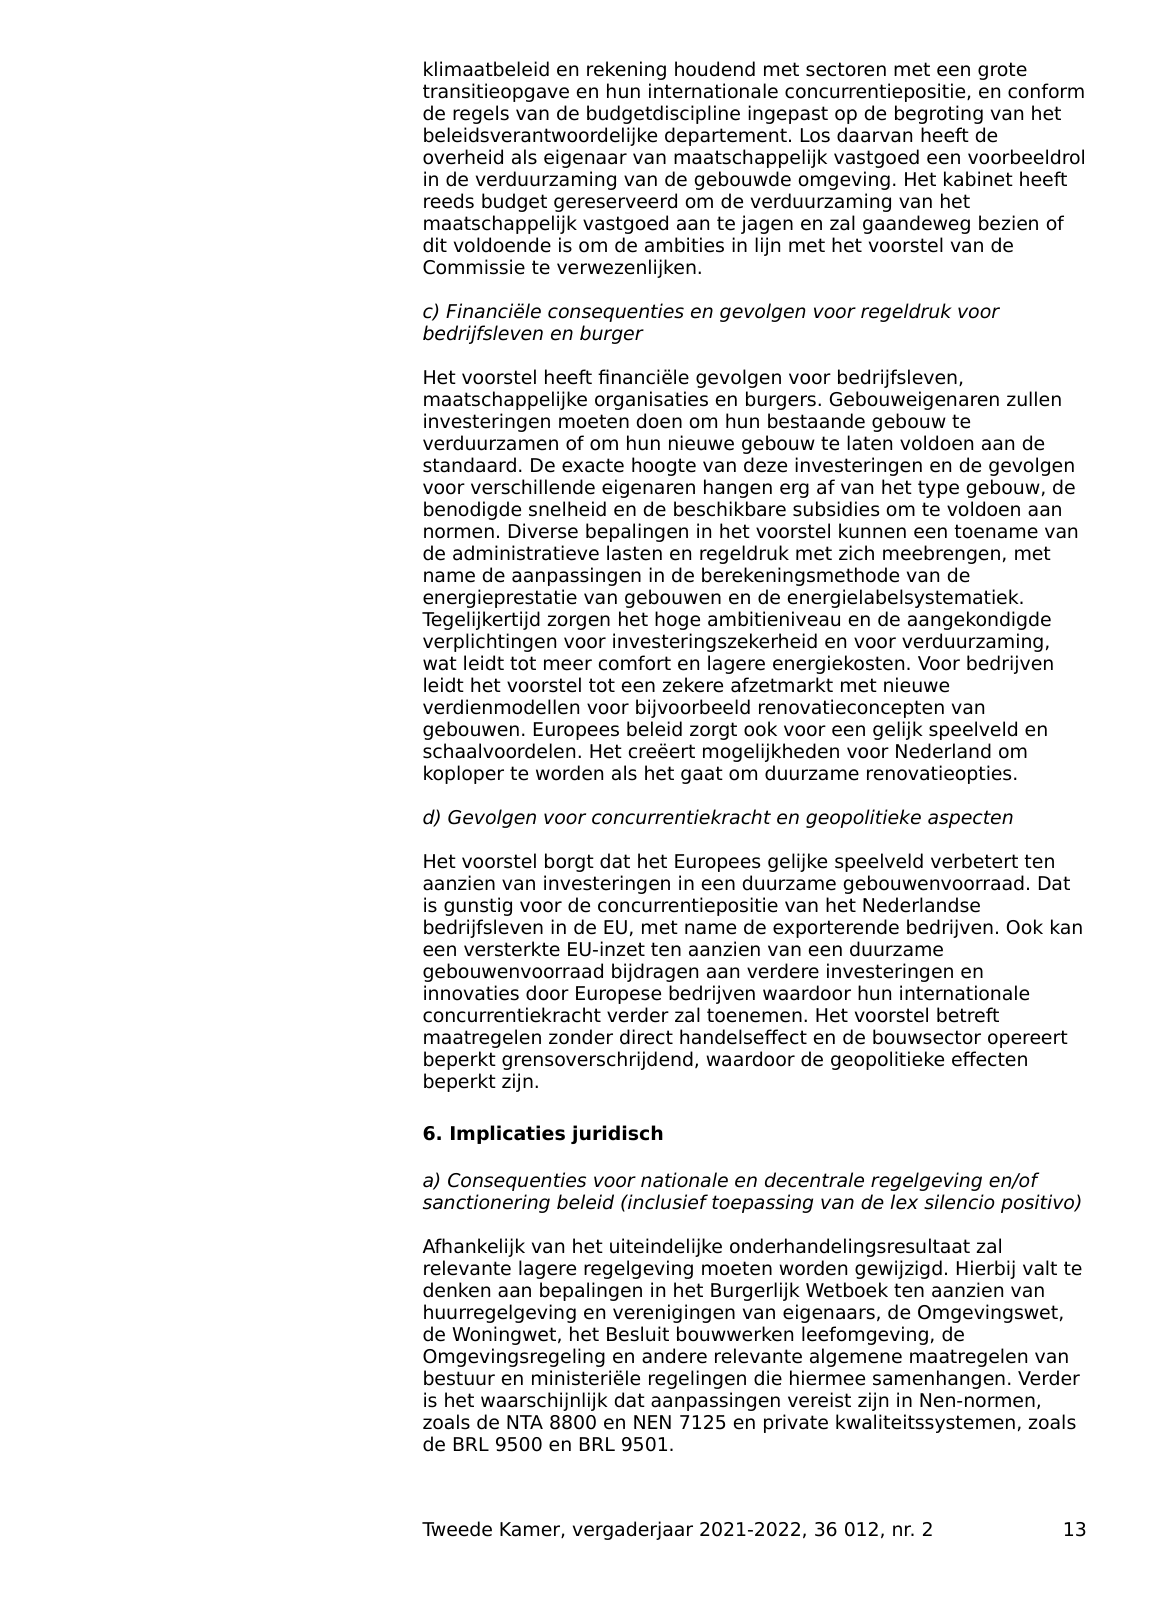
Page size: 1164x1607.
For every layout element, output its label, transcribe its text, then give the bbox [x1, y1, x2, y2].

subtitle a) Consequenties voor nationale en decentrale regelgeving en/of sanctionering beleid (inclusief toepassing van de lex silencio positivo) [422, 1170, 1087, 1214]
text Afhankelijk van het uiteindelijke onderhandelingsresultaat zal relevante lagere regelgeving moeten worden gewijzigd. Hierbij valt te denken aan bepalingen in het Burgerlijk Wetboek ten aanzien van huurregelgeving en verenigingen van eigenaars, de Omgevingswet, de Woningwet, het Besluit bouwwerken leefomgeving, de Omgevingsregeling en andere relevante algemene maatregelen van bestuur en ministeriële regelingen die hiermee samenhangen. Verder is het waarschijnlijk dat aanpassingen vereist zijn in Nen-normen, zoals de NTA 8800 en NEN 7125 en private kwaliteitssystemen, zoals de BRL 9500 en BRL 9501. [422, 1236, 1087, 1456]
subtitle 6. Implicaties juridisch [422, 1123, 1087, 1145]
text klimaatbeleid en rekening houdend met sectoren met een grote transitieopgave en hun internationale concurrentiepositie, en conform de regels van de budgetdiscipline ingepast op de begroting van het beleidsverantwoordelijke departement. Los daarvan heeft de overheid als eigenaar van maatschappelijk vastgoed een voorbeeldrol in de verduurzaming van de gebouwde omgeving. Het kabinet heeft reeds budget gereserveerd om de verduurzaming van het maatschappelijk vastgoed aan te jagen en zal gaandeweg bezien of dit voldoende is om de ambities in lijn met het voorstel van de Commissie te verwezenlijken. [422, 59, 1087, 279]
subtitle d) Gevolgen voor concurrentiekracht en geopolitieke aspecten [422, 807, 1087, 829]
subtitle c) Financiële consequenties en gevolgen voor regeldruk voor bedrijfsleven en burger [422, 301, 1087, 345]
text Het voorstel heeft financiële gevolgen voor bedrijfsleven, maatschappelijke organisaties en burgers. Gebouweigenaren zullen investeringen moeten doen om hun bestaande gebouw te verduurzamen of om hun nieuwe gebouw te laten voldoen aan de standaard. De exacte hoogte van deze investeringen en de gevolgen voor verschillende eigenaren hangen erg af van het type gebouw, de benodigde snelheid en de beschikbare subsidies om te voldoen aan normen. Diverse bepalingen in het voorstel kunnen een toename van de administratieve lasten en regeldruk met zich meebrengen, met name de aanpassingen in de berekeningsmethode van de energieprestatie van gebouwen en de energielabelsystematiek. Tegelijkertijd zorgen het hoge ambitieniveau en de aangekondigde verplichtingen voor investeringszekerheid en voor verduurzaming, wat leidt tot meer comfort en lagere energiekosten. Voor bedrijven leidt het voorstel tot een zekere afzetmarkt met nieuwe verdienmodellen voor bijvoorbeeld renovatieconcepten van gebouwen. Europees beleid zorgt ook voor een gelijk speelveld en schaalvoordelen. Het creëert mogelijkheden voor Nederland om koploper te worden als het gaat om duurzame renovatieopties. [422, 367, 1087, 785]
text Het voorstel borgt dat het Europees gelijke speelveld verbetert ten aanzien van investeringen in een duurzame gebouwenvoorraad. Dat is gunstig voor de concurrentiepositie van het Nederlandse bedrijfsleven in de EU, met name de exporterende bedrijven. Ook kan een versterkte EU-inzet ten aanzien van een duurzame gebouwenvoorraad bijdragen aan verdere investeringen en innovaties door Europese bedrijven waardoor hun internationale concurrentiekracht verder zal toenemen. Het voorstel betreft maatregelen zonder direct handelseffect en de bouwsector opereert beperkt grensoverschrijdend, waardoor de geopolitieke effecten beperkt zijn. [422, 851, 1087, 1093]
